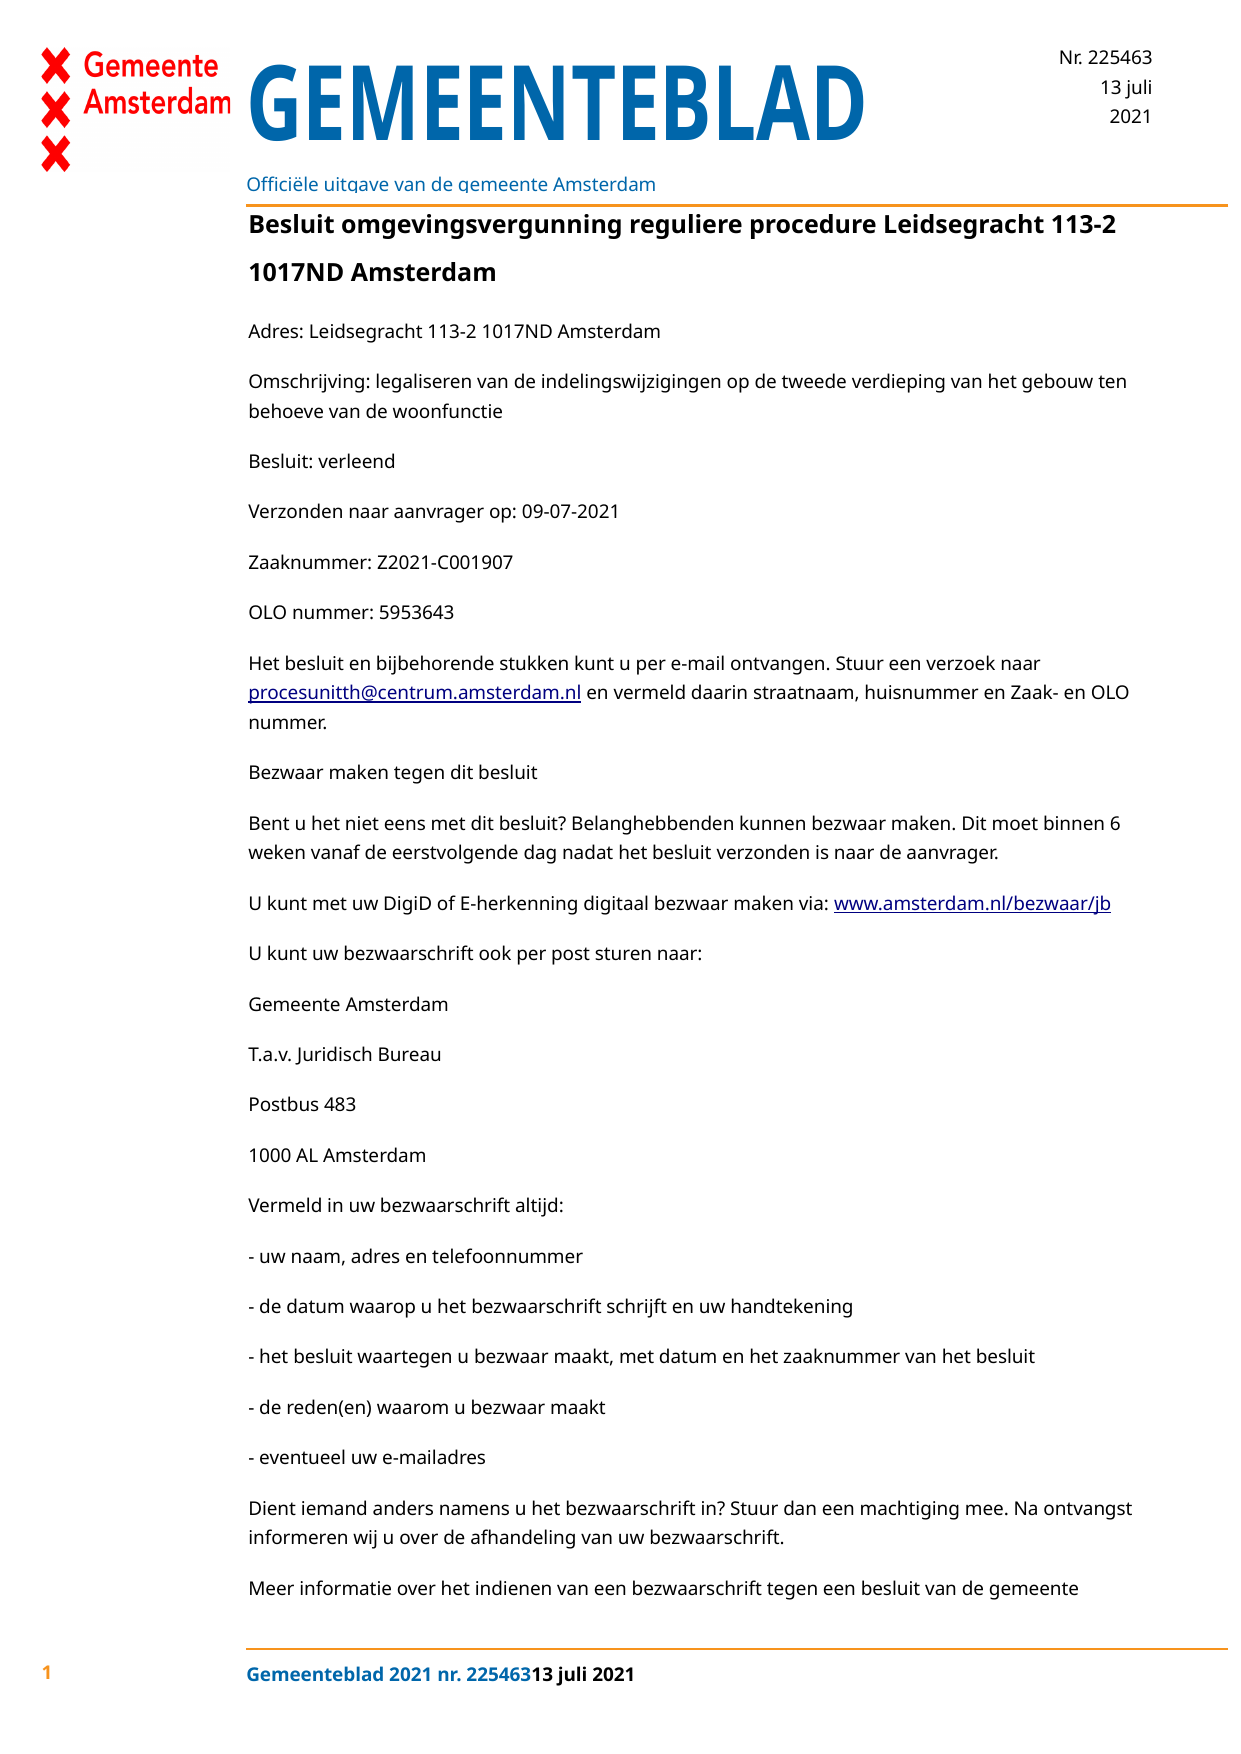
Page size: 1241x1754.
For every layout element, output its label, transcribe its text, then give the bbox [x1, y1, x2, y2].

text U kunt met uw DigiD of E-herkenning digitaal bezwaar maken via: www.amsterdam.nl/bezwaar/jb [248, 890, 1152, 916]
text Vermeld in uw bezwaarschrift altijd: [248, 1192, 1152, 1218]
text Adres: Leidsegracht 113-2 1017ND Amsterdam [248, 318, 1152, 344]
text 1000 AL Amsterdam [248, 1142, 1152, 1168]
text Gemeente Amsterdam [248, 991, 1152, 1017]
text Bezwaar maken tegen dit besluit [248, 759, 1152, 785]
text Dient iemand anders namens u het bezwaarschrift in? Stuur dan een machtiging mee. Na ontvangst informeren wij u over de afhandeling van uw bezwaarschrift. [248, 1495, 1152, 1550]
text Besluit: verleend [248, 448, 1152, 474]
text Zaaknummer: Z2021-C001907 [248, 549, 1152, 575]
text - de reden(en) waarom u bezwaar maakt [248, 1394, 1152, 1420]
text OLO nummer: 5953643 [248, 599, 1152, 625]
text Het besluit en bijbehorende stukken kunt u per e-mail ontvangen. Stuur een verzoek naar procesunitth@centrum.amsterdam.nl en vermeld daarin straatnaam, huisnummer en Zaak- en OLO nummer. [248, 650, 1152, 735]
text Postbus 483 [248, 1092, 1152, 1117]
text - het besluit waartegen u bezwaar maakt, met datum en het zaaknummer van het besluit [248, 1344, 1152, 1369]
text Bent u het niet eens met dit besluit? Belanghebbenden kunnen bezwaar maken. Dit moet binnen 6 weken vanaf de eerstvolgende dag nadat het besluit verzonden is naar de aanvrager. [248, 810, 1152, 865]
text - uw naam, adres en telefoonnummer [248, 1243, 1152, 1269]
text Verzonden naar aanvrager op: 09-07-2021 [248, 499, 1152, 524]
text Meer informatie over het indienen van een bezwaarschrift tegen een besluit van de gemeente [248, 1575, 1152, 1601]
text U kunt uw bezwaarschrift ook per post sturen naar: [248, 940, 1152, 966]
text T.a.v. Juridisch Bureau [248, 1041, 1152, 1067]
text - eventueel uw e-mailadres [248, 1444, 1152, 1470]
text Omschrijving: legaliseren van de indelingswijzigingen op de tweede verdieping van het gebouw ten behoeve van de woonfunctie [248, 368, 1152, 424]
text Besluit omgevingsvergunning reguliere procedure Leidsegracht 113-2 1017ND Amsterdam [248, 207, 1152, 288]
text - de datum waarop u het bezwaarschrift schrijft en uw handtekening [248, 1293, 1152, 1319]
picture [41, 47, 231, 172]
